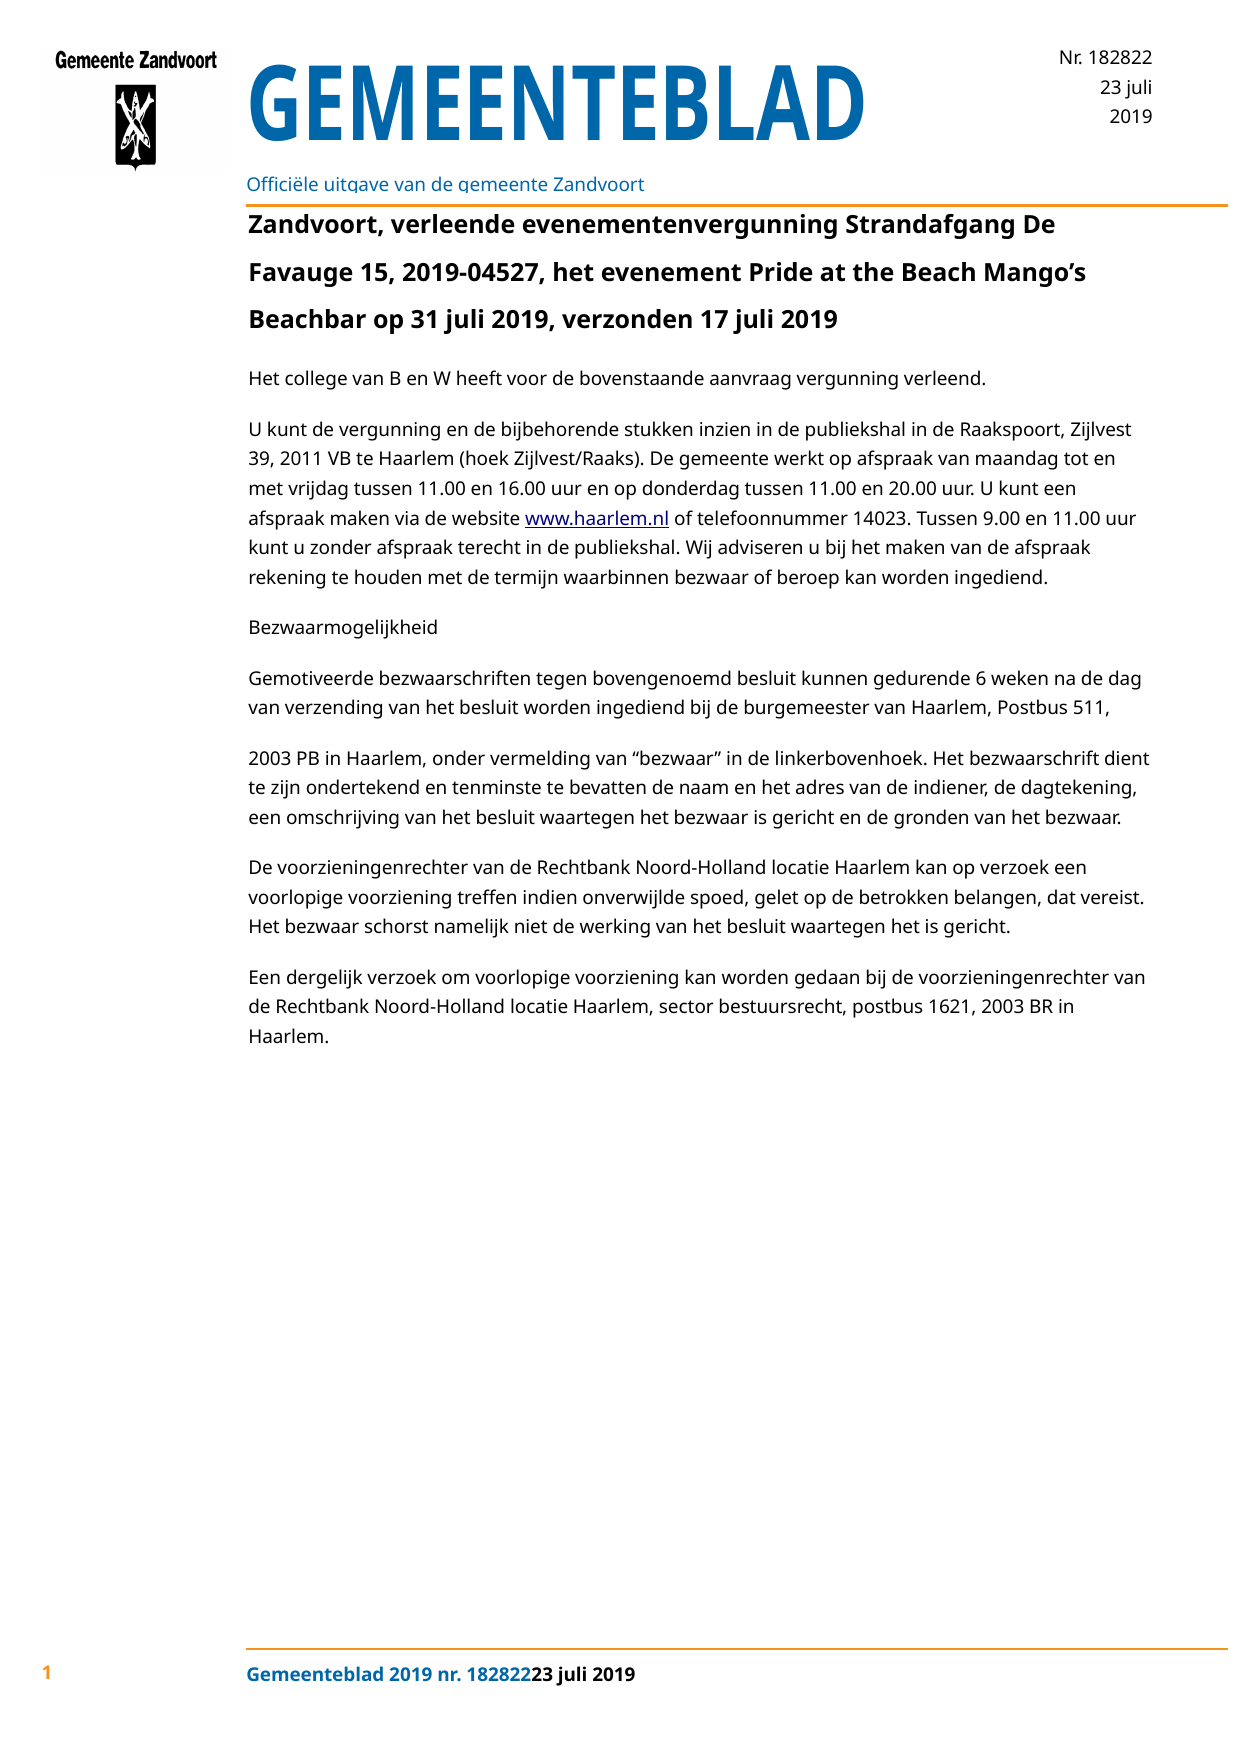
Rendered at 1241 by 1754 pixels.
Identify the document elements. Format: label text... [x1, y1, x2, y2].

text Het college van B en W heeft voor de bovenstaande aanvraag vergunning verleend. [248, 366, 1152, 391]
text 2003 PB in Haarlem, onder vermelding van “bezwaar” in de linkerbovenhoek. Het bezwaarschrift dient te zijn ondertekend en tenminste te bevatten de naam en het adres van de indiener, de dagtekening, een omschrijving van het besluit waartegen het bezwaar is gericht en de gronden van het bezwaar. [248, 745, 1152, 829]
text U kunt de vergunning en de bijbehorende stukken inzien in de publiekshal in de Raakspoort, Zijlvest 39, 2011 VB te Haarlem (hoek Zijlvest/Raaks). De gemeente werkt op afspraak van maandag tot en met vrijdag tussen 11.00 en 16.00 uur en op donderdag tussen 11.00 en 20.00 uur. U kunt een afspraak maken via de website www.haarlem.nl of telefoonnummer 14023. Tussen 9.00 en 11.00 uur kunt u zonder afspraak terecht in de publiekshal. Wij adviseren u bij het maken van de afspraak rekening te houden met de termijn waarbinnen bezwaar of beroep kan worden ingediend. [248, 416, 1152, 589]
text De voorzieningenrechter van de Rechtbank Noord-Holland locatie Haarlem kan op verzoek een voorlopige voorziening treffen indien onverwijlde spoed, gelet op de betrokken belangen, dat vereist. Het bezwaar schorst namelijk niet de werking van het besluit waartegen het is gericht. [248, 854, 1152, 939]
text Gemotiveerde bezwaarschriften tegen bovengenoemd besluit kunnen gedurende 6 weken na de dag van verzending van het besluit worden ingediend bij de burgemeester van Haarlem, Postbus 511, [248, 665, 1152, 720]
text Bezwaarmogelijkheid [248, 614, 1152, 640]
text Een dergelijk verzoek om voorlopige voorziening kan worden gedaan bij de voorzieningenrechter van de Rechtbank Noord-Holland locatie Haarlem, sector bestuursrecht, postbus 1621, 2003 BR in Haarlem. [248, 964, 1152, 1049]
text Zandvoort, verleende evenementenvergunning Strandafgang De Favauge 15, 2019-04527, het evenement Pride at the Beach Mango’s Beachbar op 31 juli 2019, verzonden 17 juli 2019 [248, 207, 1152, 336]
picture [41, 47, 231, 172]
